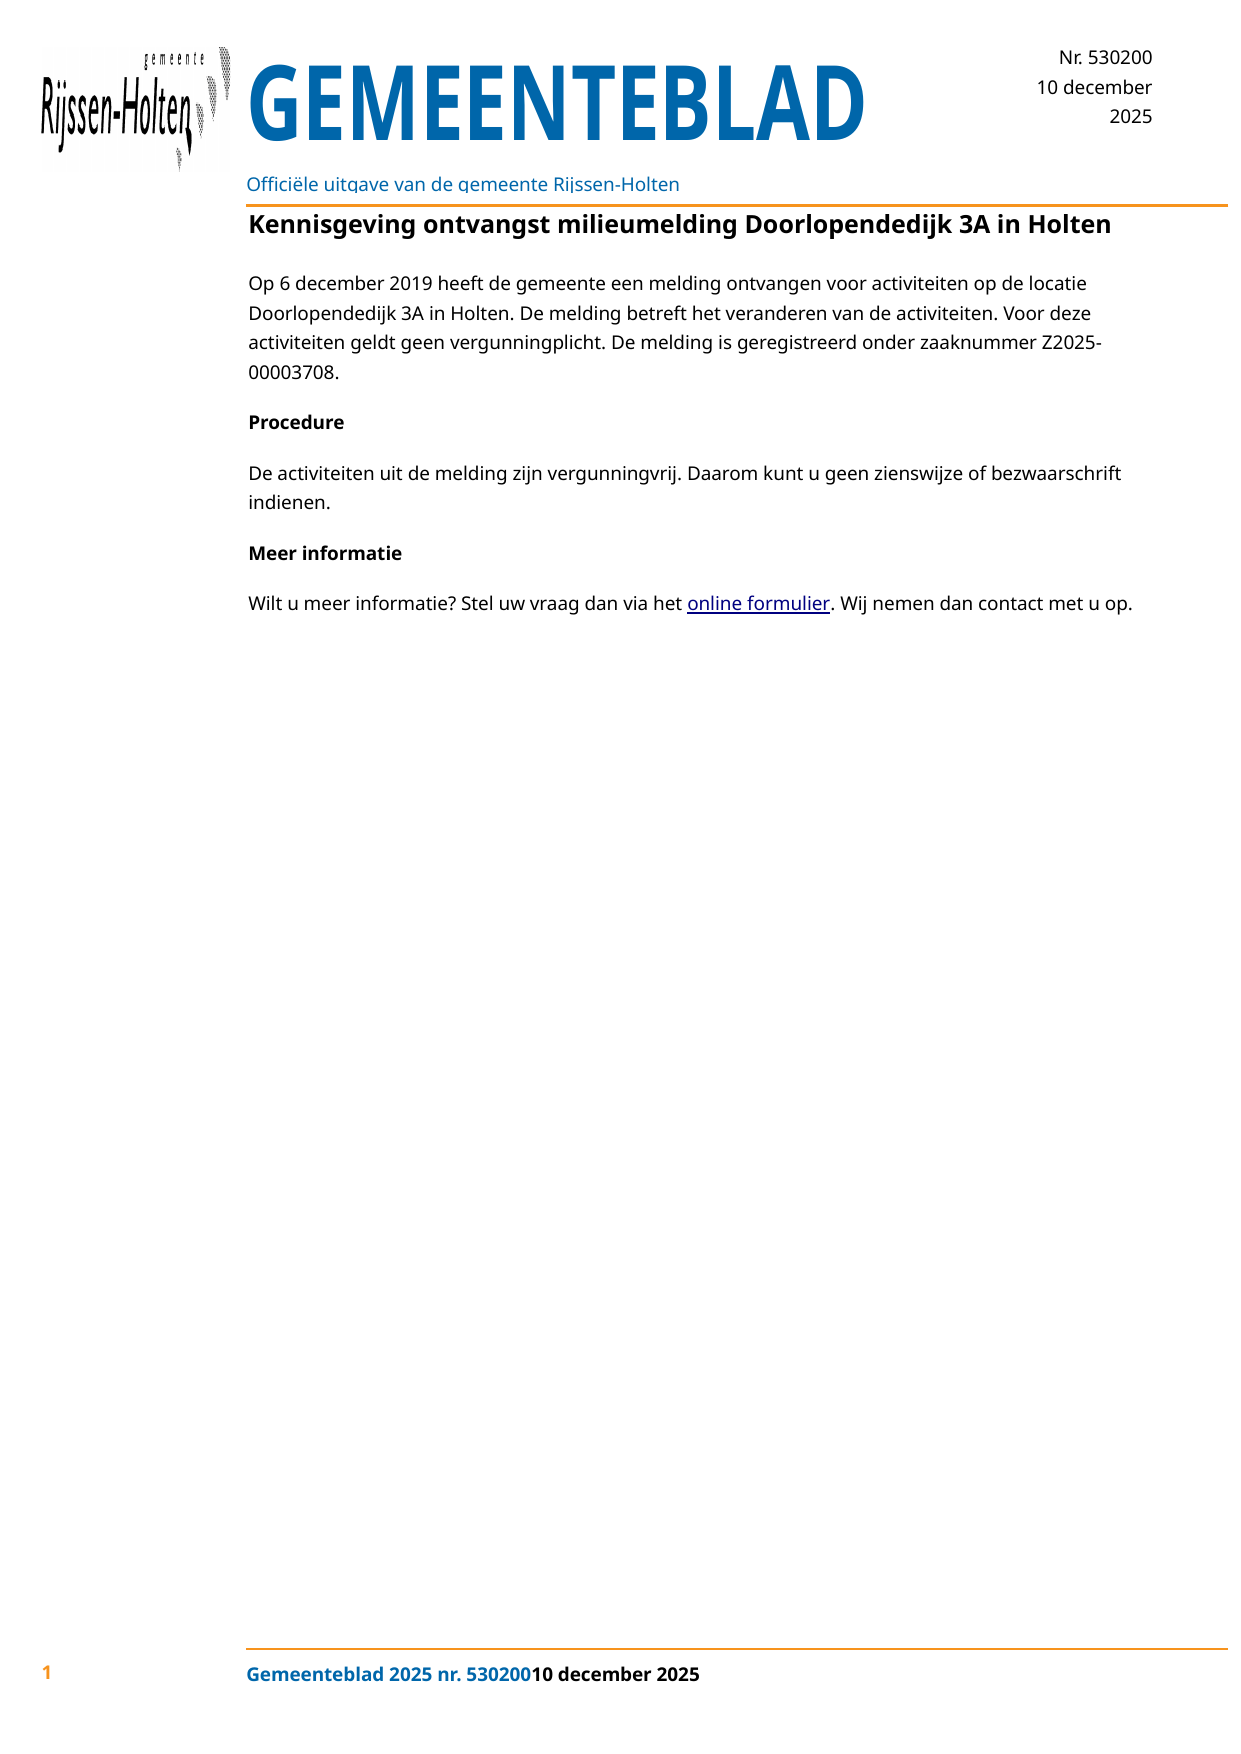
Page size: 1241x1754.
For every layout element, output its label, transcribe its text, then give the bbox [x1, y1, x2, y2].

text Procedure [248, 409, 1152, 435]
text De activiteiten uit de melding zijn vergunningvrij. Daarom kunt u geen zienswijze of bezwaarschrift indienen. [248, 460, 1152, 515]
text Wilt u meer informatie? Stel uw vraag dan via het online formulier. Wij nemen dan contact met u op. [248, 590, 1152, 616]
text Kennisgeving ontvangst milieumelding Doorlopendedijk 3A in Holten [248, 207, 1152, 241]
text Op 6 december 2019 heeft de gemeente een melding ontvangen voor activiteiten op de locatie Doorlopendedijk 3A in Holten. De melding betreft het veranderen van de activiteiten. Voor deze activiteiten geldt geen vergunningplicht. De melding is geregistreerd onder zaaknummer Z2025-00003708. [248, 270, 1152, 385]
picture [41, 47, 231, 172]
text Meer informatie [248, 540, 1152, 566]
